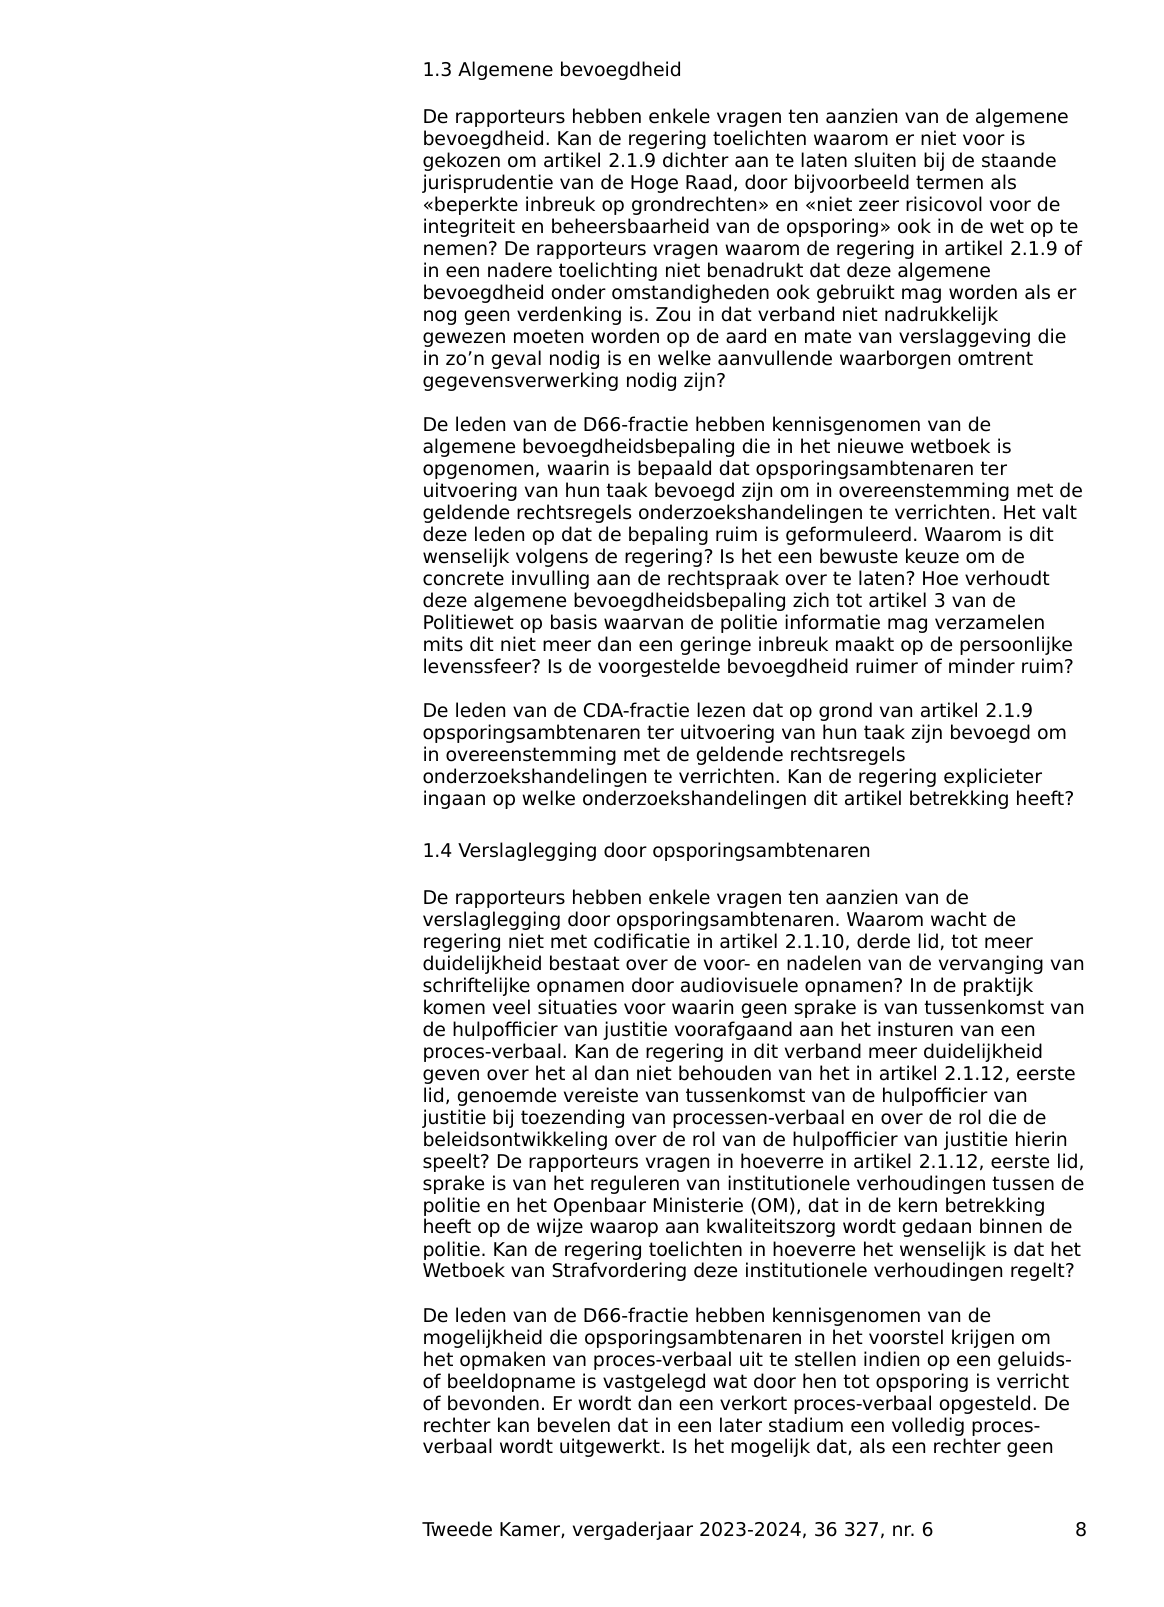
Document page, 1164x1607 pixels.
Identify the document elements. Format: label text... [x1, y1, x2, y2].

text De rapporteurs hebben enkele vragen ten aanzien van de algemene bevoegdheid. Kan de regering toelichten waarom er niet voor is gekozen om artikel 2.1.9 dichter aan te laten sluiten bij de staande jurisprudentie van de Hoge Raad, door bijvoorbeeld termen als «beperkte inbreuk op grondrechten» en «niet zeer risicovol voor de integriteit en beheersbaarheid van de opsporing» ook in de wet op te nemen? De rapporteurs vragen waarom de regering in artikel 2.1.9 of in een nadere toelichting niet benadrukt dat deze algemene bevoegdheid onder omstandigheden ook gebruikt mag worden als er nog geen verdenking is. Zou in dat verband niet nadrukkelijk gewezen moeten worden op de aard en mate van verslaggeving die in zo’n geval nodig is en welke aanvullende waarborgen omtrent gegevensverwerking nodig zijn? [422, 106, 1087, 392]
text De leden van de D66-fractie hebben kennisgenomen van de algemene bevoegdheidsbepaling die in het nieuwe wetboek is opgenomen, waarin is bepaald dat opsporingsambtenaren ter uitvoering van hun taak bevoegd zijn om in overeenstemming met de geldende rechtsregels onderzoekshandelingen te verrichten. Het valt deze leden op dat de bepaling ruim is geformuleerd. Waarom is dit wenselijk volgens de regering? Is het een bewuste keuze om de concrete invulling aan de rechtspraak over te laten? Hoe verhoudt deze algemene bevoegdheidsbepaling zich tot artikel 3 van de Politiewet op basis waarvan de politie informatie mag verzamelen mits dit niet meer dan een geringe inbreuk maakt op de persoonlijke levenssfeer? Is de voorgestelde bevoegdheid ruimer of minder ruim? [422, 414, 1087, 678]
text De rapporteurs hebben enkele vragen ten aanzien van de verslaglegging door opsporingsambtenaren. Waarom wacht de regering niet met codificatie in artikel 2.1.10, derde lid, tot meer duidelijkheid bestaat over de voor- en nadelen van de vervanging van schriftelijke opnamen door audiovisuele opnamen? In de praktijk komen veel situaties voor waarin geen sprake is van tussenkomst van de hulpofficier van justitie voorafgaand aan het insturen van een proces-verbaal. Kan de regering in dit verband meer duidelijkheid geven over het al dan niet behouden van het in artikel 2.1.12, eerste lid, genoemde vereiste van tussenkomst van de hulpofficier van justitie bij toezending van processen-verbaal en over de rol die de beleidsontwikkeling over de rol van de hulpofficier van justitie hierin speelt? De rapporteurs vragen in hoeverre in artikel 2.1.12, eerste lid, sprake is van het reguleren van institutionele verhoudingen tussen de politie en het Openbaar Ministerie (OM), dat in de kern betrekking heeft op de wijze waarop aan kwaliteitszorg wordt gedaan binnen de politie. Kan de regering toelichten in hoeverre het wenselijk is dat het Wetboek van Strafvordering deze institutionele verhoudingen regelt? [422, 887, 1087, 1282]
text De leden van de CDA-fractie lezen dat op grond van artikel 2.1.9 opsporingsambtenaren ter uitvoering van hun taak zijn bevoegd om in overeenstemming met de geldende rechtsregels onderzoekshandelingen te verrichten. Kan de regering explicieter ingaan op welke onderzoekshandelingen dit artikel betrekking heeft? [422, 700, 1087, 810]
subtitle 1.3 Algemene bevoegdheid [422, 59, 1087, 81]
subtitle 1.4 Verslaglegging door opsporingsambtenaren [422, 840, 1087, 862]
text De leden van de D66-fractie hebben kennisgenomen van de mogelijkheid die opsporingsambtenaren in het voorstel krijgen om het opmaken van proces-verbaal uit te stellen indien op een geluids- of beeldopname is vastgelegd wat door hen tot opsporing is verricht of bevonden. Er wordt dan een verkort proces-verbaal opgesteld. De rechter kan bevelen dat in een later stadium een volledig proces-verbaal wordt uitgewerkt. Is het mogelijk dat, als een rechter geen [422, 1304, 1087, 1458]
